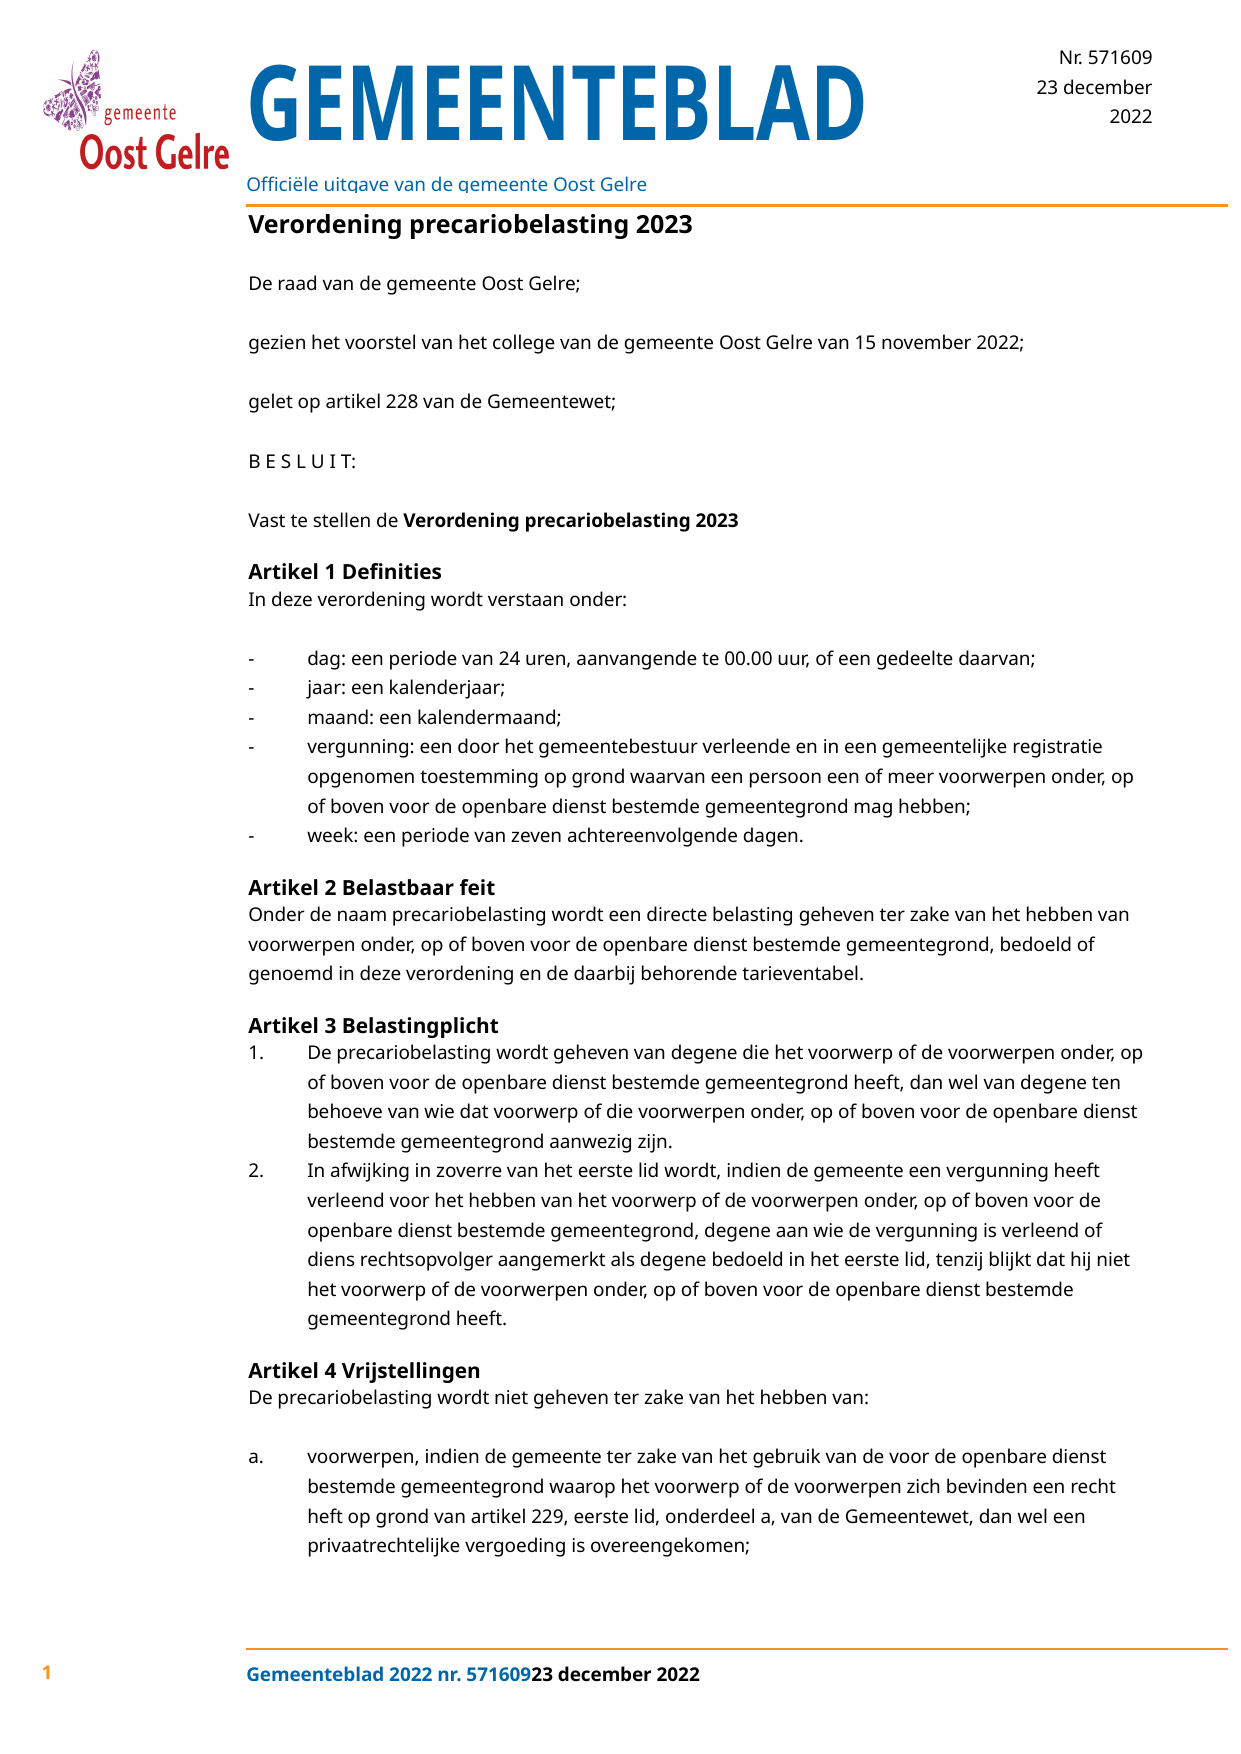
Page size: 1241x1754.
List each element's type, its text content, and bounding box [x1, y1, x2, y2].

list week: een periode van zeven achtereenvolgende dagen. [248, 822, 1152, 848]
text Artikel 2 Belastbaar feit [248, 873, 1152, 901]
list vergunning: een door het gemeentebestuur verleende en in een gemeentelijke registratie opgenomen toestemming op grond waarvan een persoon een of meer voorwerpen onder, op of boven voor de openbare dienst bestemde gemeentegrond mag hebben; [248, 734, 1152, 819]
text gelet op artikel 228 van de Gemeentewet; [248, 389, 1152, 414]
text De precariobelasting wordt niet geheven ter zake van het hebben van: [248, 1384, 1152, 1410]
text Artikel 1 Definities [248, 557, 1152, 586]
text Onder de naam precariobelasting wordt een directe belasting geheven ter zake van het hebben van voorwerpen onder, op of boven voor de openbare dienst bestemde gemeentegrond, bedoeld of genoemd in deze verordening en de daarbij behorende tarieventabel. [248, 901, 1152, 986]
text Artikel 3 Belastingplicht [248, 1011, 1152, 1039]
text Vast te stellen de Verordening precariobelasting 2023 [248, 507, 1152, 533]
list jaar: een kalenderjaar; [248, 674, 1152, 700]
text De raad van de gemeente Oost Gelre; [248, 270, 1152, 296]
text gezien het voorstel van het college van de gemeente Oost Gelre van 15 november 2022; [248, 329, 1152, 355]
list De precariobelasting wordt geheven van degene die het voorwerp of de voorwerpen onder, op of boven voor de openbare dienst bestemde gemeentegrond heeft, dan wel van degene ten behoeve van wie dat voorwerp of die voorwerpen onder, op of boven voor de openbare dienst bestemde gemeentegrond aanwezig zijn. [248, 1039, 1152, 1154]
text B E S L U I T: [248, 448, 1152, 473]
list voorwerpen, indien de gemeente ter zake van het gebruik van de voor de openbare dienst bestemde gemeentegrond waarop het voorwerp of de voorwerpen zich bevinden een recht heft op grond van artikel 229, eerste lid, onderdeel a, van de Gemeentewet, dan wel een privaatrechtelijke vergoeding is overeengekomen; [248, 1444, 1152, 1558]
text Verordening precariobelasting 2023 [248, 207, 1152, 241]
picture [41, 47, 231, 172]
list maand: een kalendermaand; [248, 704, 1152, 730]
text In deze verordening wordt verstaan onder: [248, 586, 1152, 612]
list In afwijking in zoverre van het eerste lid wordt, indien de gemeente een vergunning heeft verleend voor het hebben van het voorwerp of de voorwerpen onder, op of boven voor de openbare dienst bestemde gemeentegrond, degene aan wie de vergunning is verleend of diens rechtsopvolger aangemerkt als degene bedoeld in het eerste lid, tenzij blijkt dat hij niet het voorwerp of de voorwerpen onder, op of boven voor de openbare dienst bestemde gemeentegrond heeft. [248, 1158, 1152, 1331]
text Artikel 4 Vrijstellingen [248, 1356, 1152, 1384]
list dag: een periode van 24 uren, aanvangende te 00.00 uur, of een gedeelte daarvan; [248, 645, 1152, 671]
